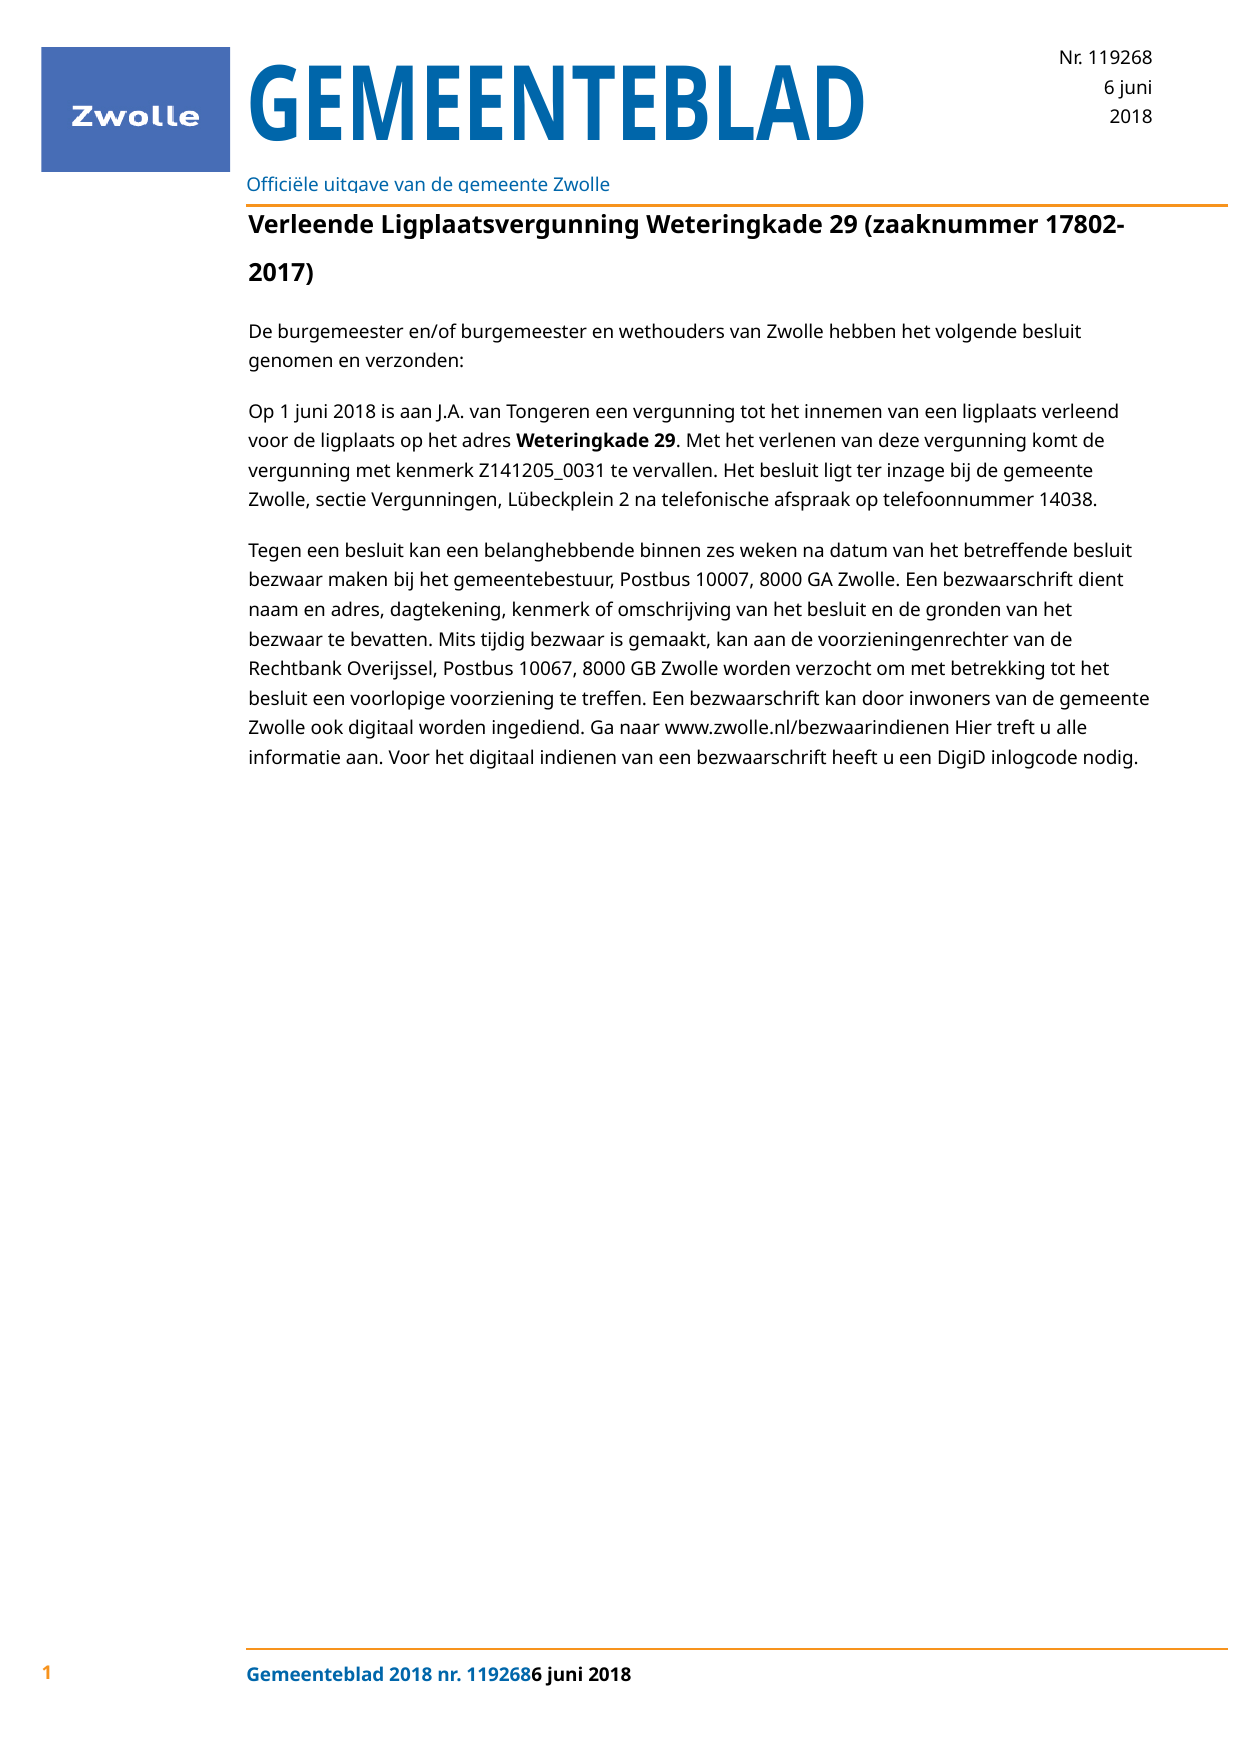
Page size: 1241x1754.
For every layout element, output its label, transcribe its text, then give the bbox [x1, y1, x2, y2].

text De burgemeester en/of burgemeester en wethouders van Zwolle hebben het volgende besluit genomen en verzonden: [248, 318, 1152, 373]
text Op 1 juni 2018 is aan J.A. van Tongeren een vergunning tot het innemen van een ligplaats verleend voor de ligplaats op het adres Weteringkade 29. Met het verlenen van deze vergunning komt de vergunning met kenmerk Z141205_0031 te vervallen. Het besluit ligt ter inzage bij de gemeente Zwolle, sectie Vergunningen, Lübeckplein 2 na telefonische afspraak op telefoonnummer 14038. [248, 398, 1152, 512]
text Verleende Ligplaatsvergunning Weteringkade 29 (zaaknummer 17802-2017) [248, 207, 1152, 288]
picture [41, 47, 231, 172]
text Tegen een besluit kan een belanghebbende binnen zes weken na datum van het betreffende besluit bezwaar maken bij het gemeentebestuur, Postbus 10007, 8000 GA Zwolle. Een bezwaarschrift dient naam en adres, dagtekening, kenmerk of omschrijving van het besluit en de gronden van het bezwaar te bevatten. Mits tijdig bezwaar is gemaakt, kan aan de voorzieningenrechter van de Rechtbank Overijssel, Postbus 10067, 8000 GB Zwolle worden verzocht om met betrekking tot het besluit een voorlopige voorziening te treffen. Een bezwaarschrift kan door inwoners van de gemeente Zwolle ook digitaal worden ingediend. Ga naar www.zwolle.nl/bezwaarindienen Hier treft u alle informatie aan. Voor het digitaal indienen van een bezwaarschrift heeft u een DigiD inlogcode nodig. [248, 537, 1152, 770]
